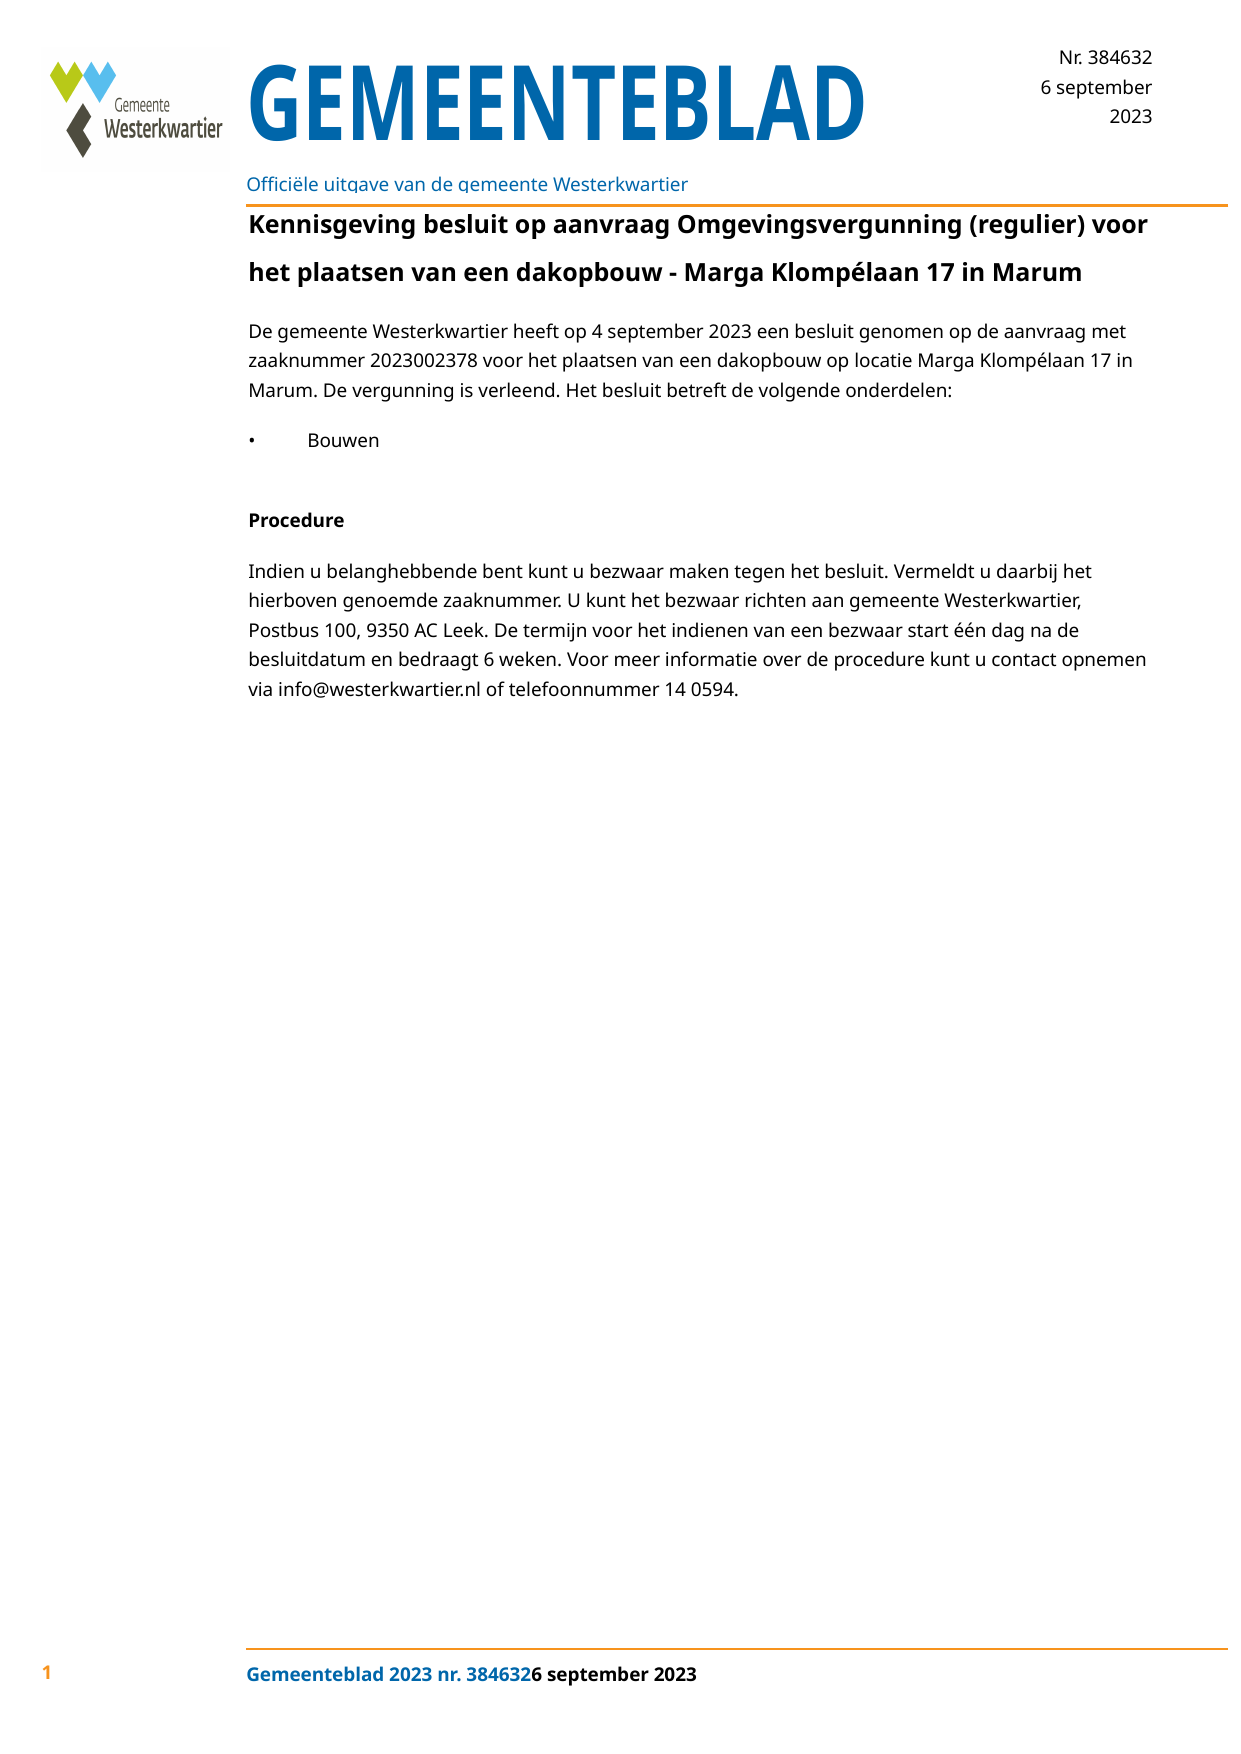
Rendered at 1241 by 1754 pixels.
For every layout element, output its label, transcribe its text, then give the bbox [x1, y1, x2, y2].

text Indien u belanghebbende bent kunt u bezwaar maken tegen het besluit. Vermeldt u daarbij het hierboven genoemde zaaknummer. U kunt het bezwaar richten aan gemeente Westerkwartier, Postbus 100, 9350 AC Leek. De termijn voor het indienen van een bezwaar start één dag na de besluitdatum en bedraagt 6 weken. Voor meer informatie over de procedure kunt u contact opnemen via info@westerkwartier.nl of telefoonnummer 14 0594. [248, 558, 1152, 702]
text De gemeente Westerkwartier heeft op 4 september 2023 een besluit genomen op de aanvraag met zaaknummer 2023002378 voor het plaatsen van een dakopbouw op locatie Marga Klompélaan 17 in Marum. De vergunning is verleend. Het besluit betreft de volgende onderdelen: [248, 318, 1152, 403]
text Kennisgeving besluit op aanvraag Omgevingsvergunning (regulier) voor het plaatsen van een dakopbouw - Marga Klompélaan 17 in Marum [248, 207, 1152, 288]
list Bouwen [248, 427, 1152, 453]
picture [41, 47, 231, 172]
text Procedure [248, 507, 1152, 533]
